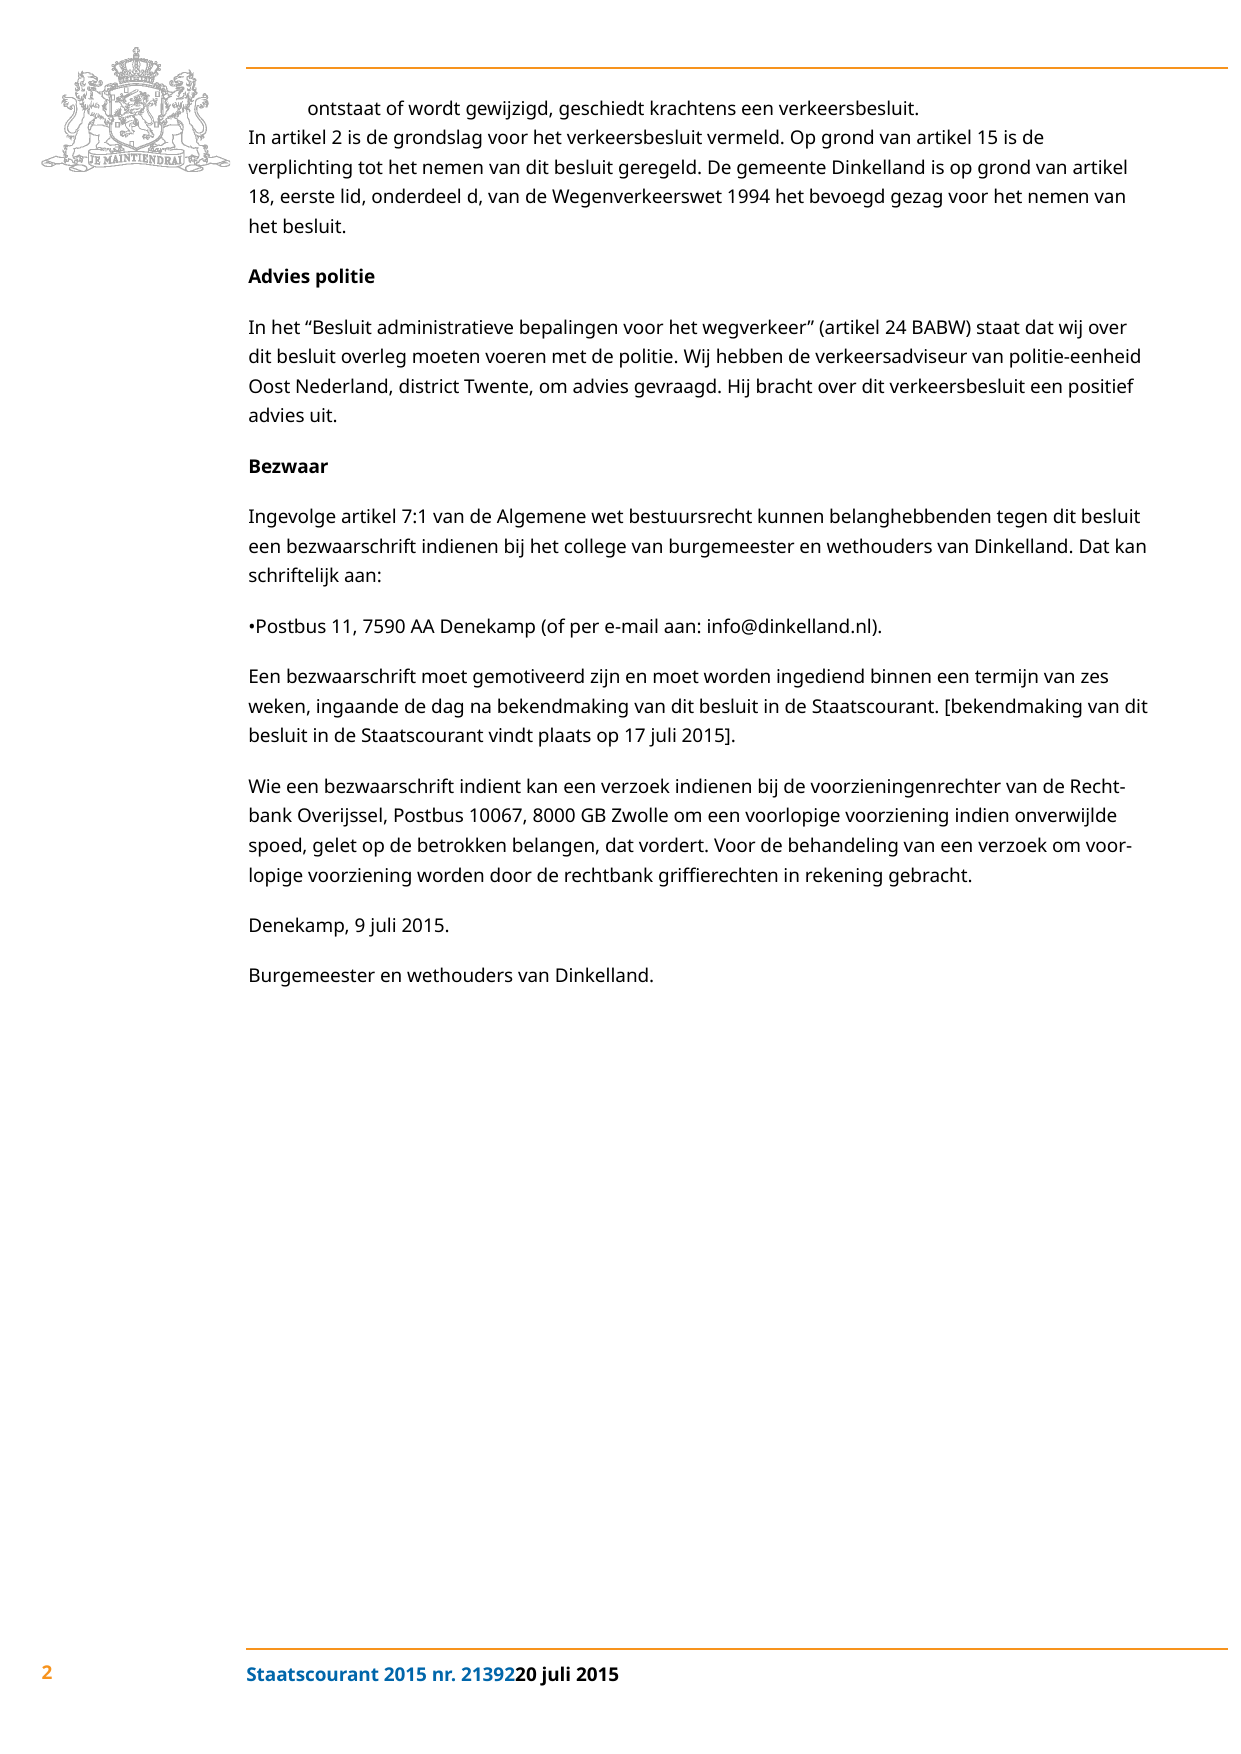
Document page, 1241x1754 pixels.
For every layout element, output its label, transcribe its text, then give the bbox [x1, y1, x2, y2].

text Advies politie [248, 263, 1152, 289]
text •Postbus 11, 7590 AA Denekamp (of per e-mail aan: info@dinkelland.nl). [248, 613, 1152, 639]
text In artikel 2 is de grondslag voor het verkeersbesluit vermeld. Op grond van artikel 15 is de verplichting tot het nemen van dit besluit geregeld. De gemeente Dinkelland is op grond van artikel 18, eerste lid, onderdeel d, van de Wegenverkeerswet 1994 het bevoegd gezag voor het nemen van het besluit. [248, 124, 1152, 239]
text Bezwaar [248, 453, 1152, 479]
text Denekamp, 9 juli 2015. [248, 912, 1152, 938]
text Ingevolge artikel 7:1 van de Algemene wet bestuursrecht kunnen belanghebbenden tegen dit besluit een bezwaarschrift indienen bij het college van burgemeester en wethouders van Dinkelland. Dat kan schriftelijk aan: [248, 503, 1152, 588]
text Burgemeester en wethouders van Dinkelland. [248, 963, 1152, 988]
picture [41, 47, 231, 172]
text In het “Besluit administratieve bepalingen voor het wegverkeer” (artikel 24 BABW) staat dat wij over dit besluit overleg moeten voeren met de politie. Wij hebben de verkeersadviseur van politie-eenheid Oost Nederland, district Twente, om advies gevraagd. Hij bracht over dit verkeersbesluit een positief advies uit. [248, 314, 1152, 428]
text Een bezwaarschrift moet gemotiveerd zijn en moet worden ingediend binnen een termijn van zes weken, ingaande de dag na bekendmaking van dit besluit in de Staatscourant. [bekendmaking van dit besluit in de Staatscourant vindt plaats op 17 juli 2015]. [248, 663, 1152, 748]
text Wie een bezwaarschrift indient kan een verzoek indienen bij de voorzieningenrechter van de Recht-bank Overijssel, Postbus 10067, 8000 GB Zwolle om een voorlopige voorziening indien onverwijlde spoed, gelet op de betrokken belangen, dat vordert. Voor de behandeling van een verzoek om voor-lopige voorziening worden door de rechtbank griffierechten in rekening gebracht. [248, 773, 1152, 888]
list ontstaat of wordt gewijzigd, geschiedt krachtens een verkeersbesluit. [248, 95, 1152, 121]
